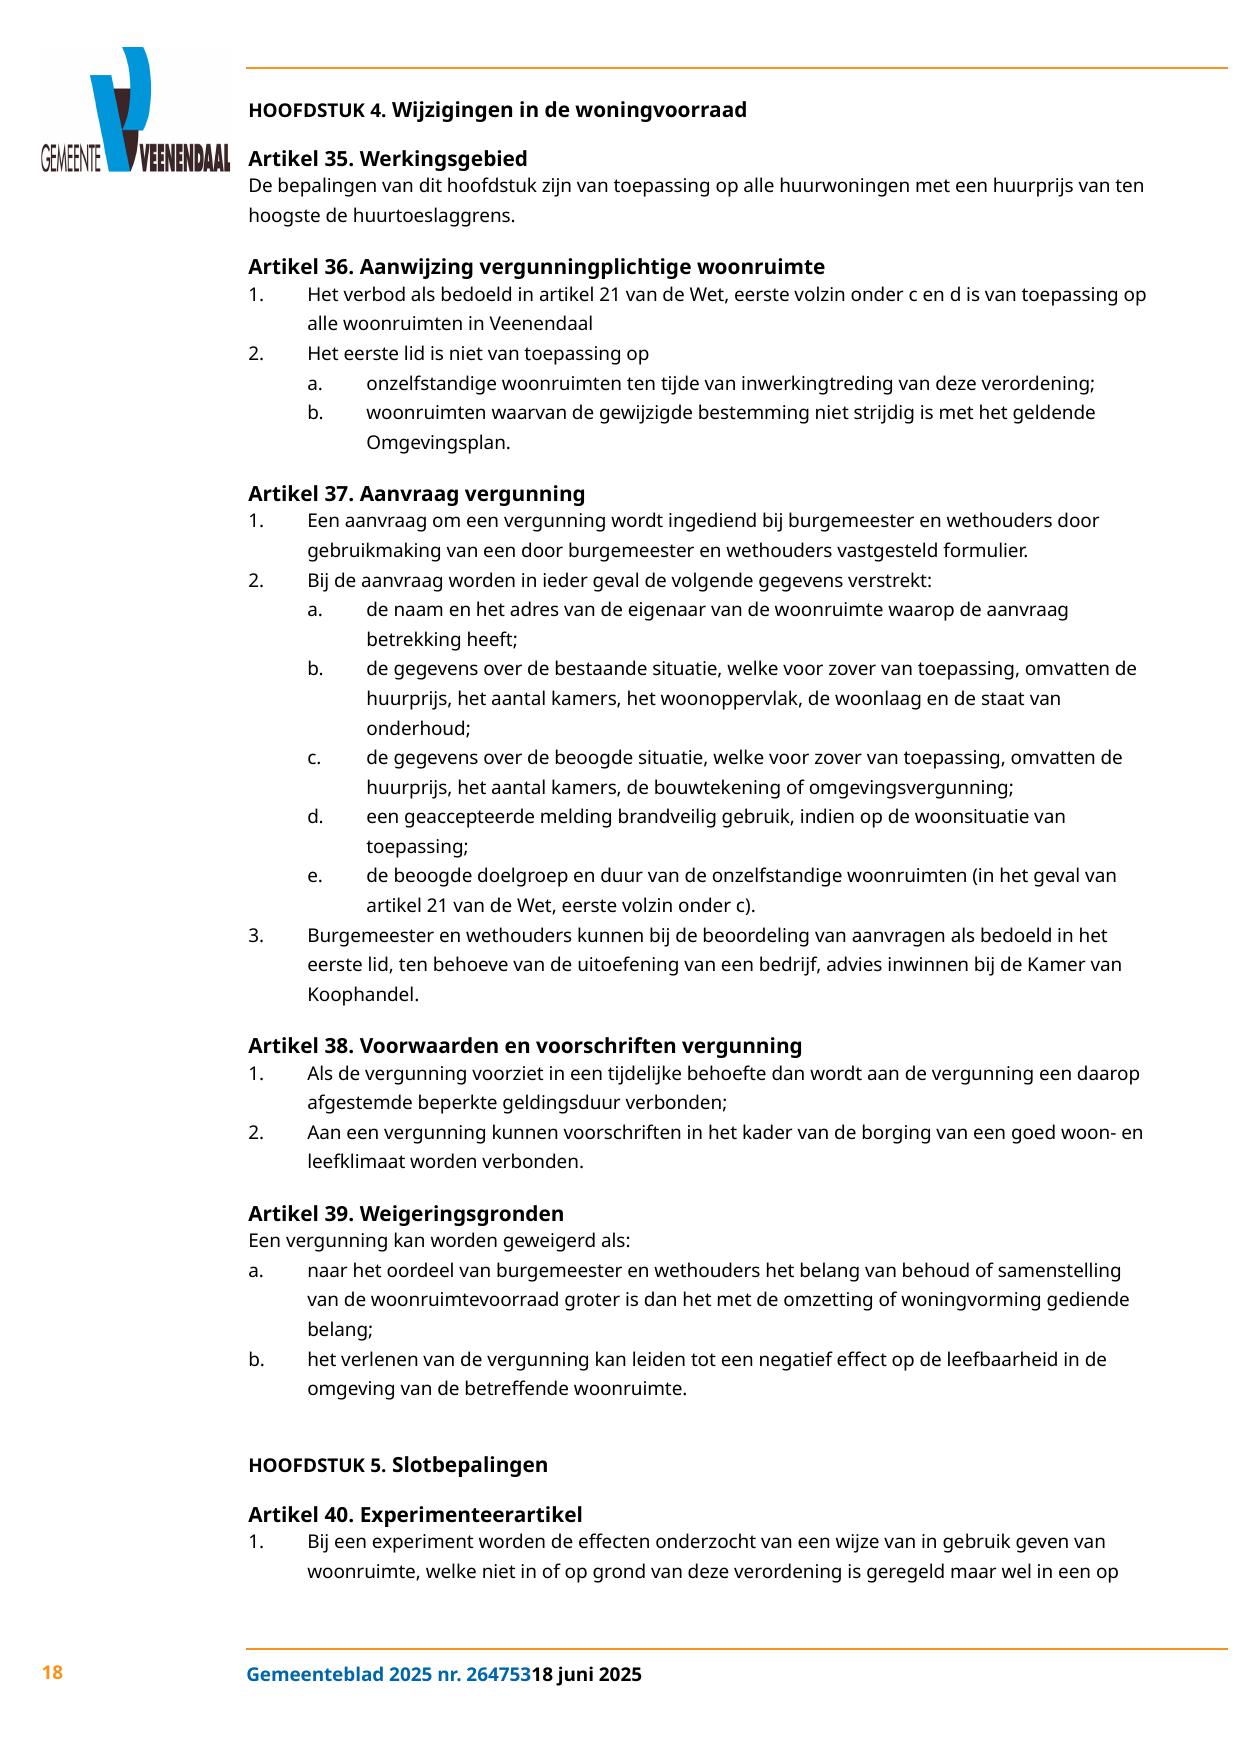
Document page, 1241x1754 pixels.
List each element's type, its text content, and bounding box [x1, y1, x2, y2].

text Artikel 39. Weigeringsgronden [248, 1199, 1152, 1227]
list de naam en het adres van de eigenaar van de woonruimte waarop de aanvraag betrekking heeft; [307, 596, 1152, 652]
list Aan een vergunning kunnen voorschriften in het kader van de borging van een goed woon- en leefklimaat worden verbonden. [248, 1119, 1152, 1174]
list Een aanvraag om een vergunning wordt ingediend bij burgemeester en wethouders door gebruikmaking van een door burgemeester en wethouders vastgesteld formulier. [248, 508, 1152, 563]
text Een vergunning kan worden geweigerd als: [248, 1227, 1152, 1253]
text Artikel 37. Aanvraag vergunning [248, 479, 1152, 508]
list een geaccepteerde melding brandveilig gebruik, indien op de woonsituatie van toepassing; [307, 803, 1152, 859]
text Artikel 38. Voorwaarden en voorschriften vergunning [248, 1031, 1152, 1060]
text Artikel 36. Aanwijzing vergunningplichtige woonruimte [248, 252, 1152, 281]
list het verlenen van de vergunning kan leiden tot een negatief effect op de leefbaarheid in de omgeving van de betreffende woonruimte. [248, 1346, 1152, 1401]
list de gegevens over de beoogde situatie, welke voor zover van toepassing, omvatten de huurprijs, het aantal kamers, de bouwtekening of omgevingsvergunning; [307, 744, 1152, 800]
list naar het oordeel van burgemeester en wethouders het belang van behoud of samenstelling van de woonruimtevoorraad groter is dan het met de omzetting of woningvorming gediende belang; [248, 1257, 1152, 1342]
text HOOFDSTUK 5. Slotbepalingen [248, 1451, 1152, 1479]
picture [41, 47, 130, 172]
list woonruimten waarvan de gewijzigde bestemming niet strijdig is met het geldende Omgevingsplan. [307, 399, 1152, 454]
text Artikel 40. Experimenteerartikel [248, 1500, 1152, 1528]
list Het verbod als bedoeld in artikel 21 van de Wet, eerste volzin onder c en d is van toepassing op alle woonruimten in Veenendaal [248, 281, 1152, 336]
list Bij de aanvraag worden in ieder geval de volgende gegevens verstrekt: [248, 567, 1152, 593]
list onzelfstandige woonruimten ten tijde van inwerkingtreding van deze verordening; [307, 370, 1152, 395]
list Het eerste lid is niet van toepassing op [248, 340, 1152, 366]
list Bij een experiment worden de effecten onderzocht van een wijze van in gebruik geven van woonruimte, welke niet in of op grond van deze verordening is geregeld maar wel in een op [248, 1528, 1152, 1584]
list de gegevens over de bestaande situatie, welke voor zover van toepassing, omvatten de huurprijs, het aantal kamers, het woonoppervlak, de woonlaag en de staat van onderhoud; [307, 656, 1152, 741]
list Burgemeester en wethouders kunnen bij de beoordeling van aanvragen als bedoeld in het eerste lid, ten behoeve van de uitoefening van een bedrijf, advies inwinnen bij de Kamer van Koophandel. [248, 922, 1152, 1007]
picture [123, 47, 231, 172]
text Artikel 35. Werkingsgebied [248, 144, 1152, 172]
list Als de vergunning voorziet in een tijdelijke behoefte dan wordt aan de vergunning een daarop afgestemde beperkte geldingsduur verbonden; [248, 1060, 1152, 1115]
text De bepalingen van dit hoofdstuk zijn van toepassing op alle huurwoningen met een huurprijs van ten hoogste de huurtoeslaggrens. [248, 172, 1152, 228]
list de beoogde doelgroep en duur van de onzelfstandige woonruimten (in het geval van artikel 21 van de Wet, eerste volzin onder c). [307, 863, 1152, 918]
text HOOFDSTUK 4. Wijzigingen in de woningvoorraad [248, 95, 1152, 123]
